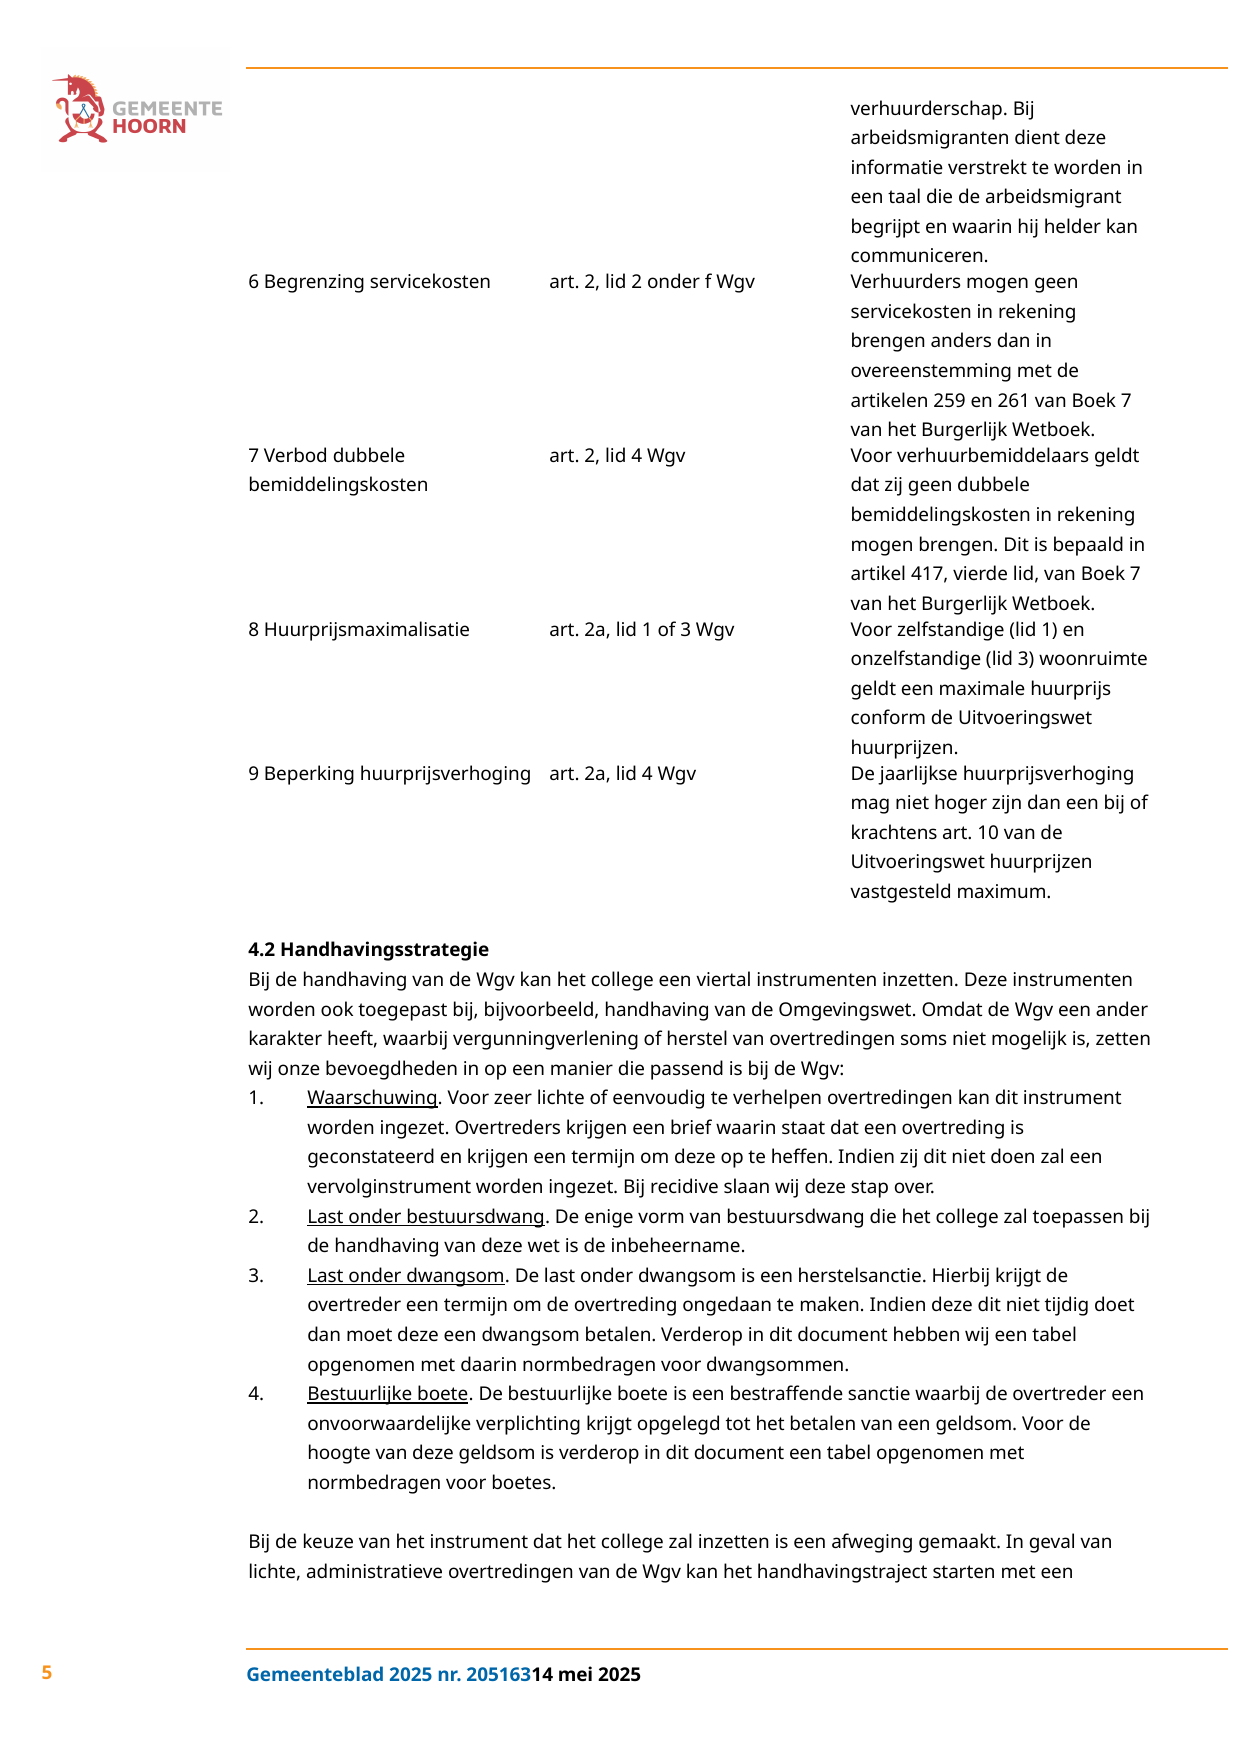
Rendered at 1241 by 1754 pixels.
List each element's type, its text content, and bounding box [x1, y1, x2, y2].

table_cell [248, 95, 549, 268]
table_cell [549, 95, 850, 268]
table_cell 6 Begrenzing servicekosten [248, 269, 549, 442]
list Last onder dwangsom. De last onder dwangsom is een herstelsanctie. Hierbij krijgt de overtreder een termijn om de overtreding ongedaan te maken. Indien deze dit niet tijdig doet dan moet deze een dwangsom betalen. Verderop in dit document hebben wij een tabel opgenomen met daarin normbedragen voor dwangsommen. [248, 1262, 1152, 1377]
table_cell art. 2a, lid 1 of 3 Wgv [549, 616, 850, 760]
table_cell De jaarlijkse huurprijsverhoging mag niet hoger zijn dan een bij of krachtens art. 10 van de Uitvoeringswet huurprijzen vastgesteld maximum. [850, 760, 1152, 904]
text Bij de keuze van het instrument dat het college zal inzetten is een afweging gemaakt. In geval van lichte, administratieve overtredingen van de Wgv kan het handhavingstraject starten met een [248, 1528, 1152, 1584]
table_cell Voor verhuurbemiddelaars geldt dat zij geen dubbele bemiddelingskosten in rekening mogen brengen. Dit is bepaald in artikel 417, vierde lid, van Boek 7 van het Burgerlijk Wetboek. [850, 442, 1152, 616]
table_cell Verhuurders mogen geen servicekosten in rekening brengen anders dan in overeenstemming met de artikelen 259 en 261 van Boek 7 van het Burgerlijk Wetboek. [850, 269, 1152, 442]
text Bij de handhaving van de Wgv kan het college een viertal instrumenten inzetten. Deze instrumenten worden ook toegepast bij, bijvoorbeeld, handhaving van de Omgevingswet. Omdat de Wgv een ander karakter heeft, waarbij vergunningverlening of herstel van overtredingen soms niet mogelijk is, zetten wij onze bevoegdheden in op een manier die passend is bij de Wgv: [248, 966, 1152, 1081]
table_cell art. 2, lid 4 Wgv [549, 442, 850, 616]
table_cell 9 Beperking huurprijsverhoging [248, 760, 549, 904]
list Last onder bestuursdwang. De enige vorm van bestuursdwang die het college zal toepassen bij de handhaving van deze wet is de inbeheername. [248, 1203, 1152, 1258]
table_cell 8 Huurprijsmaximalisatie [248, 616, 549, 760]
picture [41, 47, 231, 172]
table_cell 7 Verbod dubbele bemiddelingskosten [248, 442, 549, 616]
table_cell art. 2, lid 2 onder f Wgv [549, 269, 850, 442]
table_cell Voor zelfstandige (lid 1) en onzelfstandige (lid 3) woonruimte geldt een maximale huurprijs conform de Uitvoeringswet huurprijzen. [850, 616, 1152, 760]
table_cell art. 2a, lid 4 Wgv [549, 760, 850, 904]
list Bestuurlijke boete. De bestuurlijke boete is een bestraffende sanctie waarbij de overtreder een onvoorwaardelijke verplichting krijgt opgelegd tot het betalen van een geldsom. Voor de hoogte van deze geldsom is verderop in dit document een tabel opgenomen met normbedragen voor boetes. [248, 1380, 1152, 1495]
text 4.2 Handhavingsstrategie [248, 937, 1152, 962]
table_cell verhuurderschap. Bij arbeidsmigranten dient deze informatie verstrekt te worden in een taal die de arbeidsmigrant begrijpt en waarin hij helder kan communiceren. [850, 95, 1152, 268]
list Waarschuwing. Voor zeer lichte of eenvoudig te verhelpen overtredingen kan dit instrument worden ingezet. Overtreders krijgen een brief waarin staat dat een overtreding is geconstateerd en krijgen een termijn om deze op te heffen. Indien zij dit niet doen zal een vervolginstrument worden ingezet. Bij recidive slaan wij deze stap over. [248, 1084, 1152, 1199]
